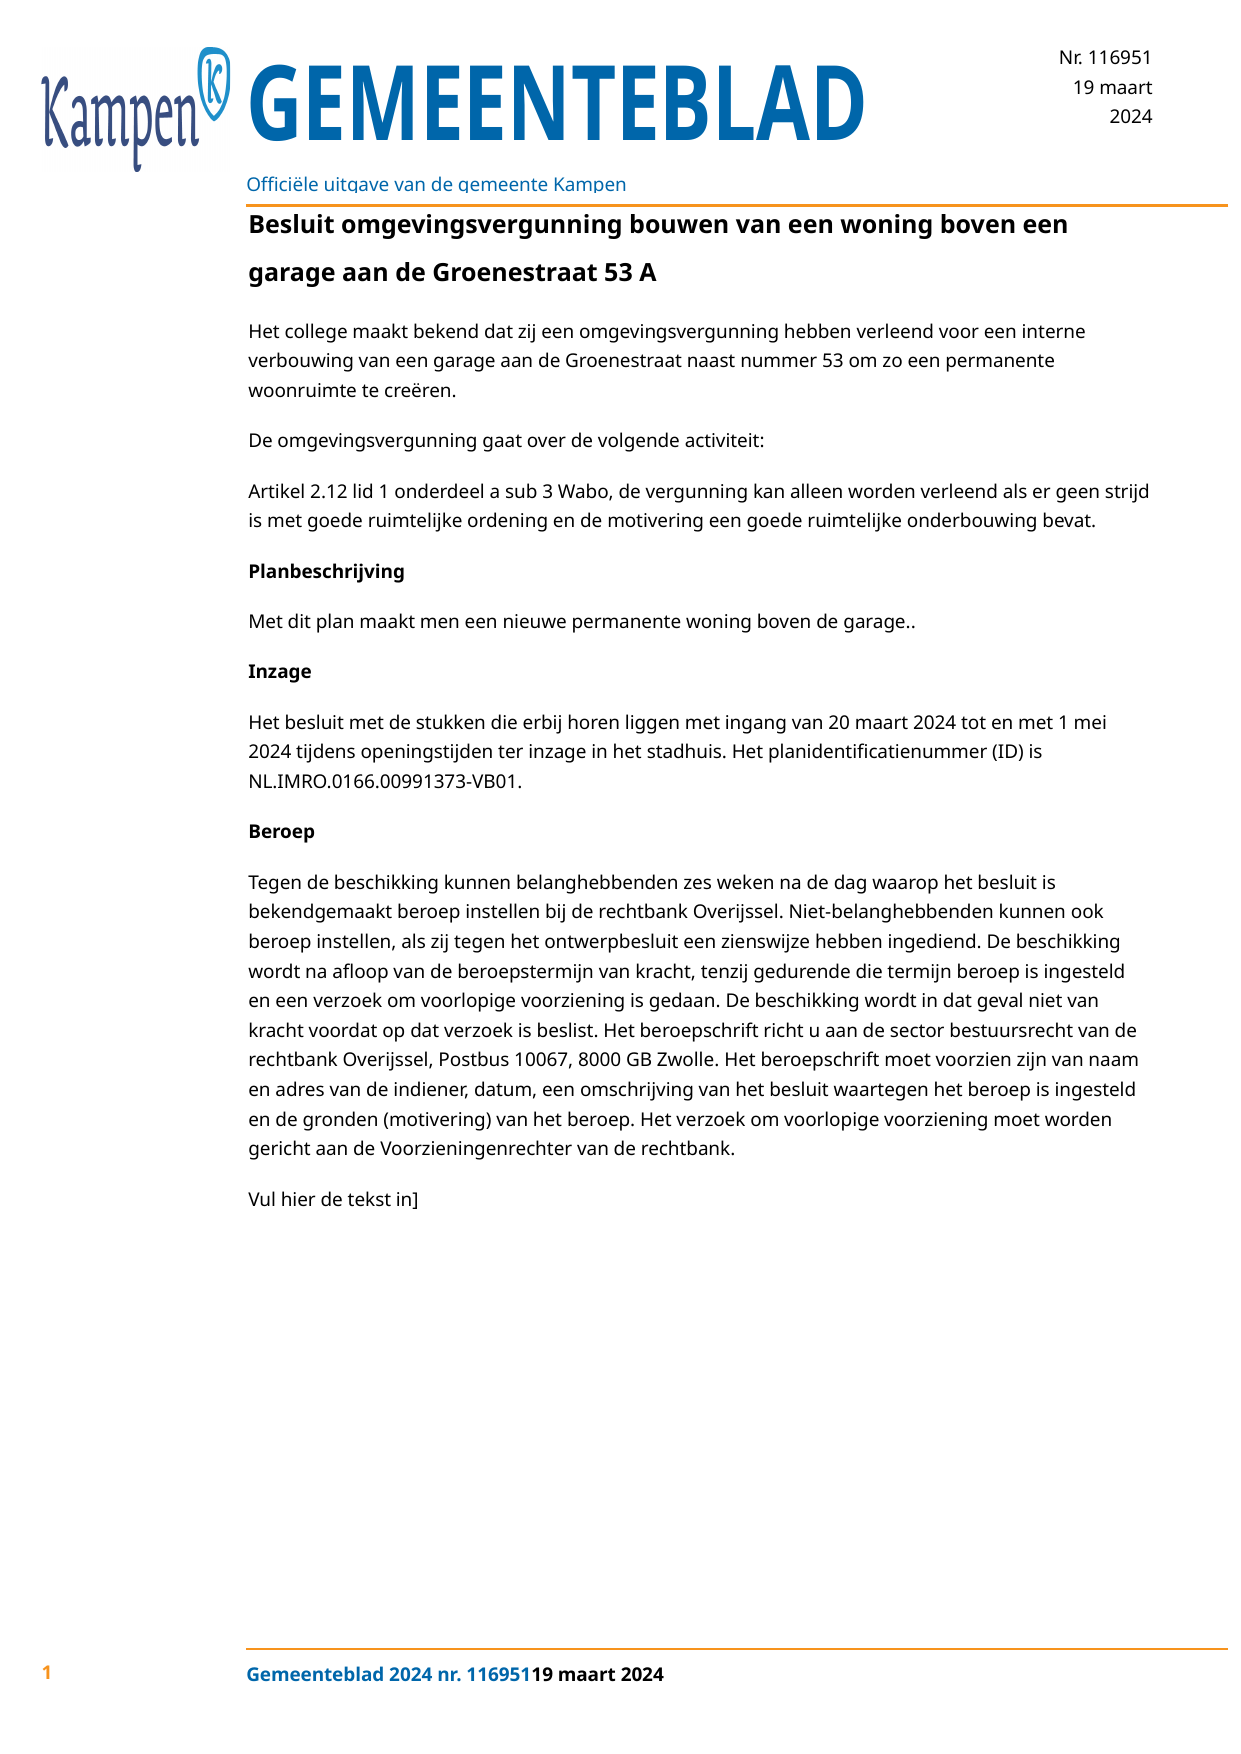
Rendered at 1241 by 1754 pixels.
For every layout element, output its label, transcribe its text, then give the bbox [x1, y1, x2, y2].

text Het besluit met de stukken die erbij horen liggen met ingang van 20 maart 2024 tot en met 1 mei 2024 tijdens openingstijden ter inzage in het stadhuis. Het planidentificatienummer (ID) is NL.IMRO.0166.00991373-VB01. [248, 709, 1152, 794]
text Besluit omgevingsvergunning bouwen van een woning boven een garage aan de Groenestraat 53 A [248, 207, 1152, 288]
text Vul hier de tekst in] [248, 1186, 1152, 1212]
text Beroep [248, 819, 1152, 844]
text De omgevingsvergunning gaat over de volgende activiteit: [248, 427, 1152, 453]
text Artikel 2.12 lid 1 onderdeel a sub 3 Wabo, de vergunning kan alleen worden verleend als er geen strijd is met goede ruimtelijke ordening en de motivering een goede ruimtelijke onderbouwing bevat. [248, 478, 1152, 533]
text Planbeschrijving [248, 558, 1152, 584]
text Inzage [248, 659, 1152, 684]
picture [41, 47, 231, 172]
text Met dit plan maakt men een nieuwe permanente woning boven de garage.. [248, 608, 1152, 634]
text Tegen de beschikking kunnen belanghebbenden zes weken na de dag waarop het besluit is bekendgemaakt beroep instellen bij de rechtbank Overijssel. Niet-belanghebbenden kunnen ook beroep instellen, als zij tegen het ontwerpbesluit een zienswijze hebben ingediend. De beschikking wordt na afloop van de beroepstermijn van kracht, tenzij gedurende die termijn beroep is ingesteld en een verzoek om voorlopige voorziening is gedaan. De beschikking wordt in dat geval niet van kracht voordat op dat verzoek is beslist. Het beroepschrift richt u aan de sector bestuursrecht van de rechtbank Overijssel, Postbus 10067, 8000 GB Zwolle. Het beroepschrift moet voorzien zijn van naam en adres van de indiener, datum, een omschrijving van het besluit waartegen het beroep is ingesteld en de gronden (motivering) van het beroep. Het verzoek om voorlopige voorziening moet worden gericht aan de Voorzieningenrechter van de rechtbank. [248, 869, 1152, 1161]
text Het college maakt bekend dat zij een omgevingsvergunning hebben verleend voor een interne verbouwing van een garage aan de Groenestraat naast nummer 53 om zo een permanente woonruimte te creëren. [248, 318, 1152, 403]
